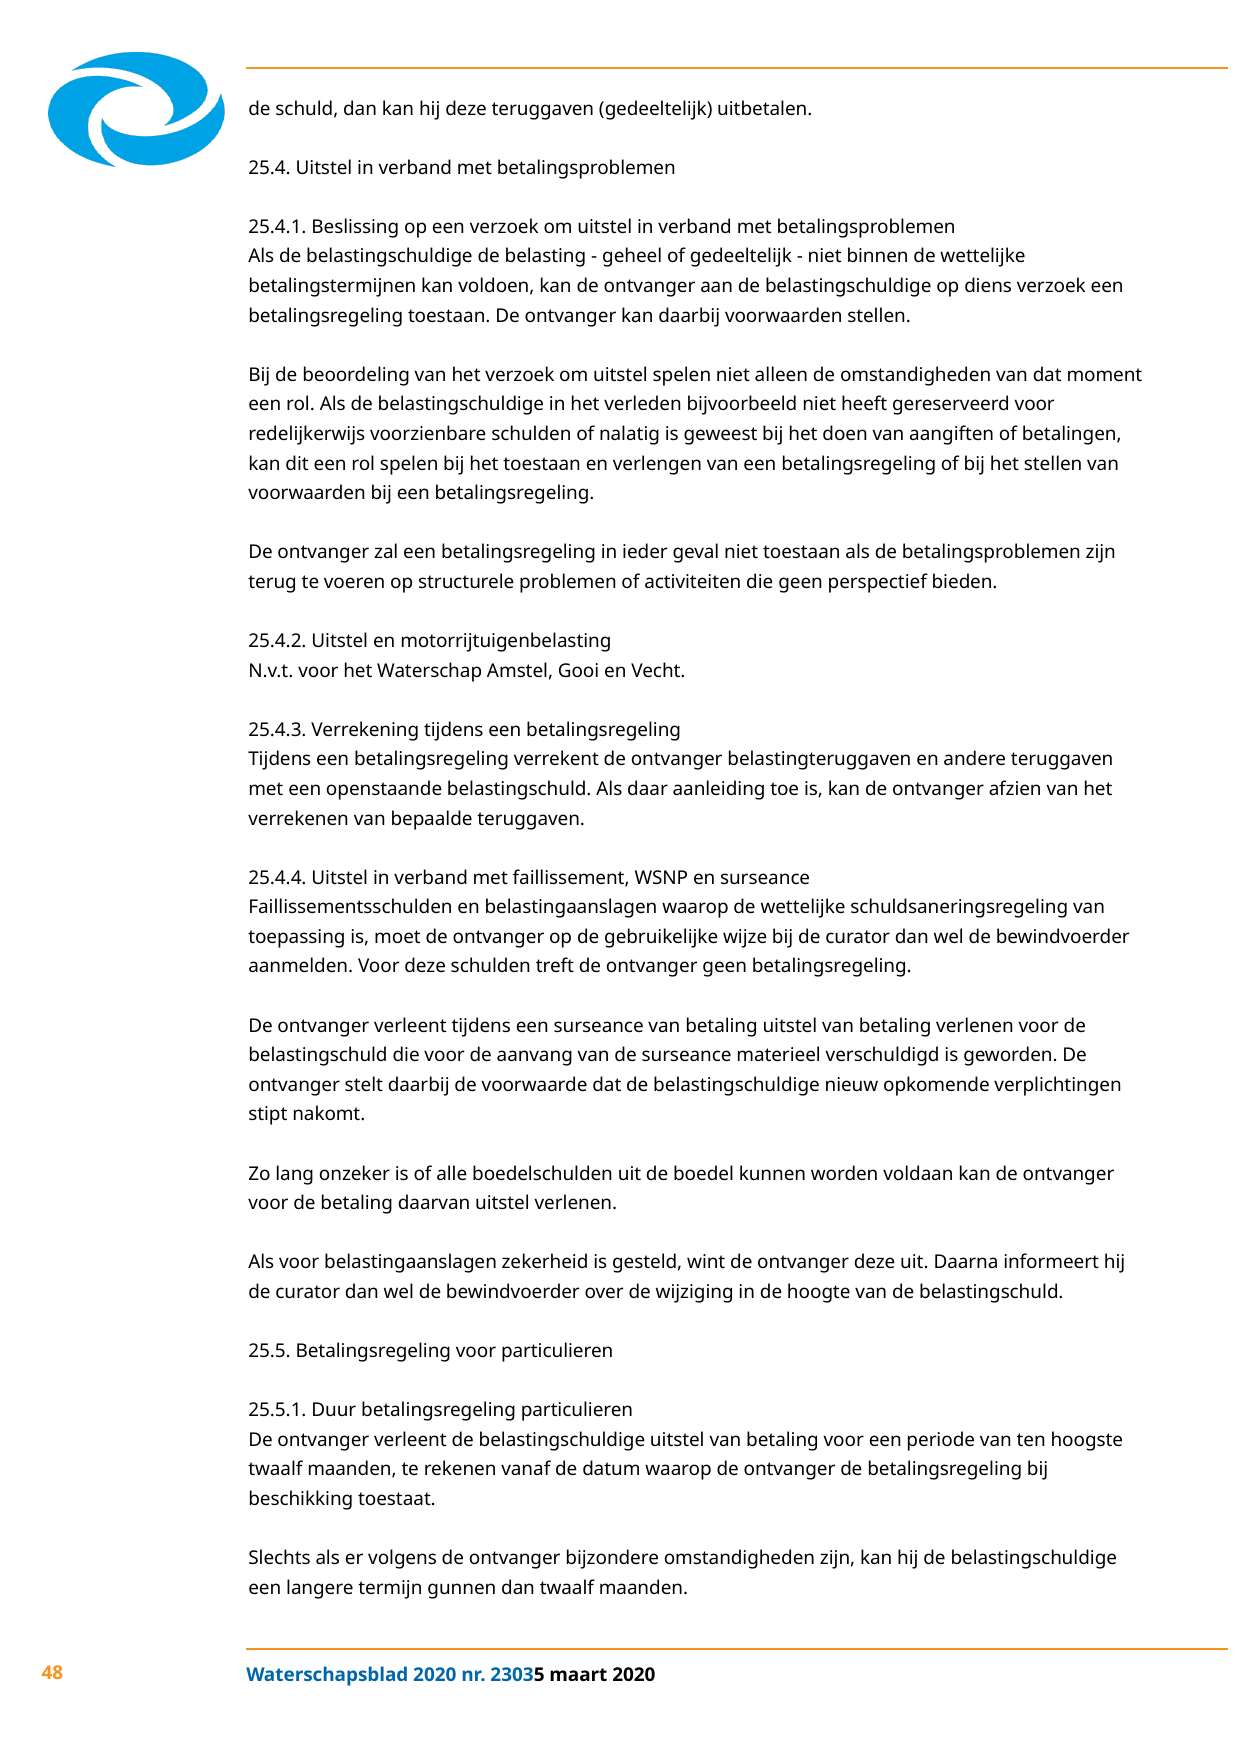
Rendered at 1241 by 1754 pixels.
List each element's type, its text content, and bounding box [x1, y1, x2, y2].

text N.v.t. voor het Waterschap Amstel, Gooi en Vecht. [248, 657, 1152, 683]
text 25.4.1. Beslissing op een verzoek om uitstel in verband met betalingsproblemen [248, 213, 1152, 239]
text Als de belastingschuldige de belasting - geheel of gedeeltelijk - niet binnen de wettelijke betalingstermijnen kan voldoen, kan de ontvanger aan de belastingschuldige op diens verzoek een betalingsregeling toestaan. De ontvanger kan daarbij voorwaarden stellen. [248, 243, 1152, 328]
text Zo lang onzeker is of alle boedelschulden uit de boedel kunnen worden voldaan kan de ontvanger voor de betaling daarvan uitstel verlenen. [248, 1160, 1152, 1215]
text 25.4.4. Uitstel in verband met faillissement, WSNP en surseance [248, 864, 1152, 890]
text 25.4.2. Uitstel en motorrijtuigenbelasting [248, 627, 1152, 653]
text De ontvanger verleent tijdens een surseance van betaling uitstel van betaling verlenen voor de belastingschuld die voor de aanvang van de surseance materieel verschuldigd is geworden. De ontvanger stelt daarbij de voorwaarde dat de belastingschuldige nieuw opkomende verplichtingen stipt nakomt. [248, 1012, 1152, 1126]
text Faillissementsschulden en belastingaanslagen waarop de wettelijke schuldsaneringsregeling van toepassing is, moet de ontvanger op de gebruikelijke wijze bij de curator dan wel de bewindvoerder aanmelden. Voor deze schulden treft de ontvanger geen betalingsregeling. [248, 893, 1152, 978]
text Bij de beoordeling van het verzoek om uitstel spelen niet alleen de omstandigheden van dat moment een rol. Als de belastingschuldige in het verleden bijvoorbeeld niet heeft gereserveerd voor redelijkerwijs voorzienbare schulden of nalatig is geweest bij het doen van aangiften of betalingen, kan dit een rol spelen bij het toestaan en verlengen van een betalingsregeling of bij het stellen van voorwaarden bij een betalingsregeling. [248, 361, 1152, 505]
text 25.4. Uitstel in verband met betalingsproblemen [248, 154, 1152, 180]
text De ontvanger verleent de belastingschuldige uitstel van betaling voor een periode van ten hoogste twaalf maanden, te rekenen vanaf de datum waarop de ontvanger de betalingsregeling bij beschikking toestaat. [248, 1426, 1152, 1511]
text Als voor belastingaanslagen zekerheid is gesteld, wint de ontvanger deze uit. Daarna informeert hij de curator dan wel de bewindvoerder over de wijziging in de hoogte van de belastingschuld. [248, 1248, 1152, 1304]
text 25.5. Betalingsregeling voor particulieren [248, 1337, 1152, 1363]
text Slechts als er volgens de ontvanger bijzondere omstandigheden zijn, kan hij de belastingschuldige een langere termijn gunnen dan twaalf maanden. [248, 1544, 1152, 1600]
text 25.5.1. Duur betalingsregeling particulieren [248, 1396, 1152, 1422]
text Tijdens een betalingsregeling verrekent de ontvanger belastingteruggaven en andere teruggaven met een openstaande belastingschuld. Als daar aanleiding toe is, kan de ontvanger afzien van het verrekenen van bepaalde teruggaven. [248, 746, 1152, 831]
text 25.4.3. Verrekening tijdens een betalingsregeling [248, 716, 1152, 742]
picture [41, 47, 231, 172]
text De ontvanger zal een betalingsregeling in ieder geval niet toestaan als de betalingsproblemen zijn terug te voeren op structurele problemen of activiteiten die geen perspectief bieden. [248, 538, 1152, 594]
text de schuld, dan kan hij deze teruggaven (gedeeltelijk) uitbetalen. [248, 95, 1152, 121]
